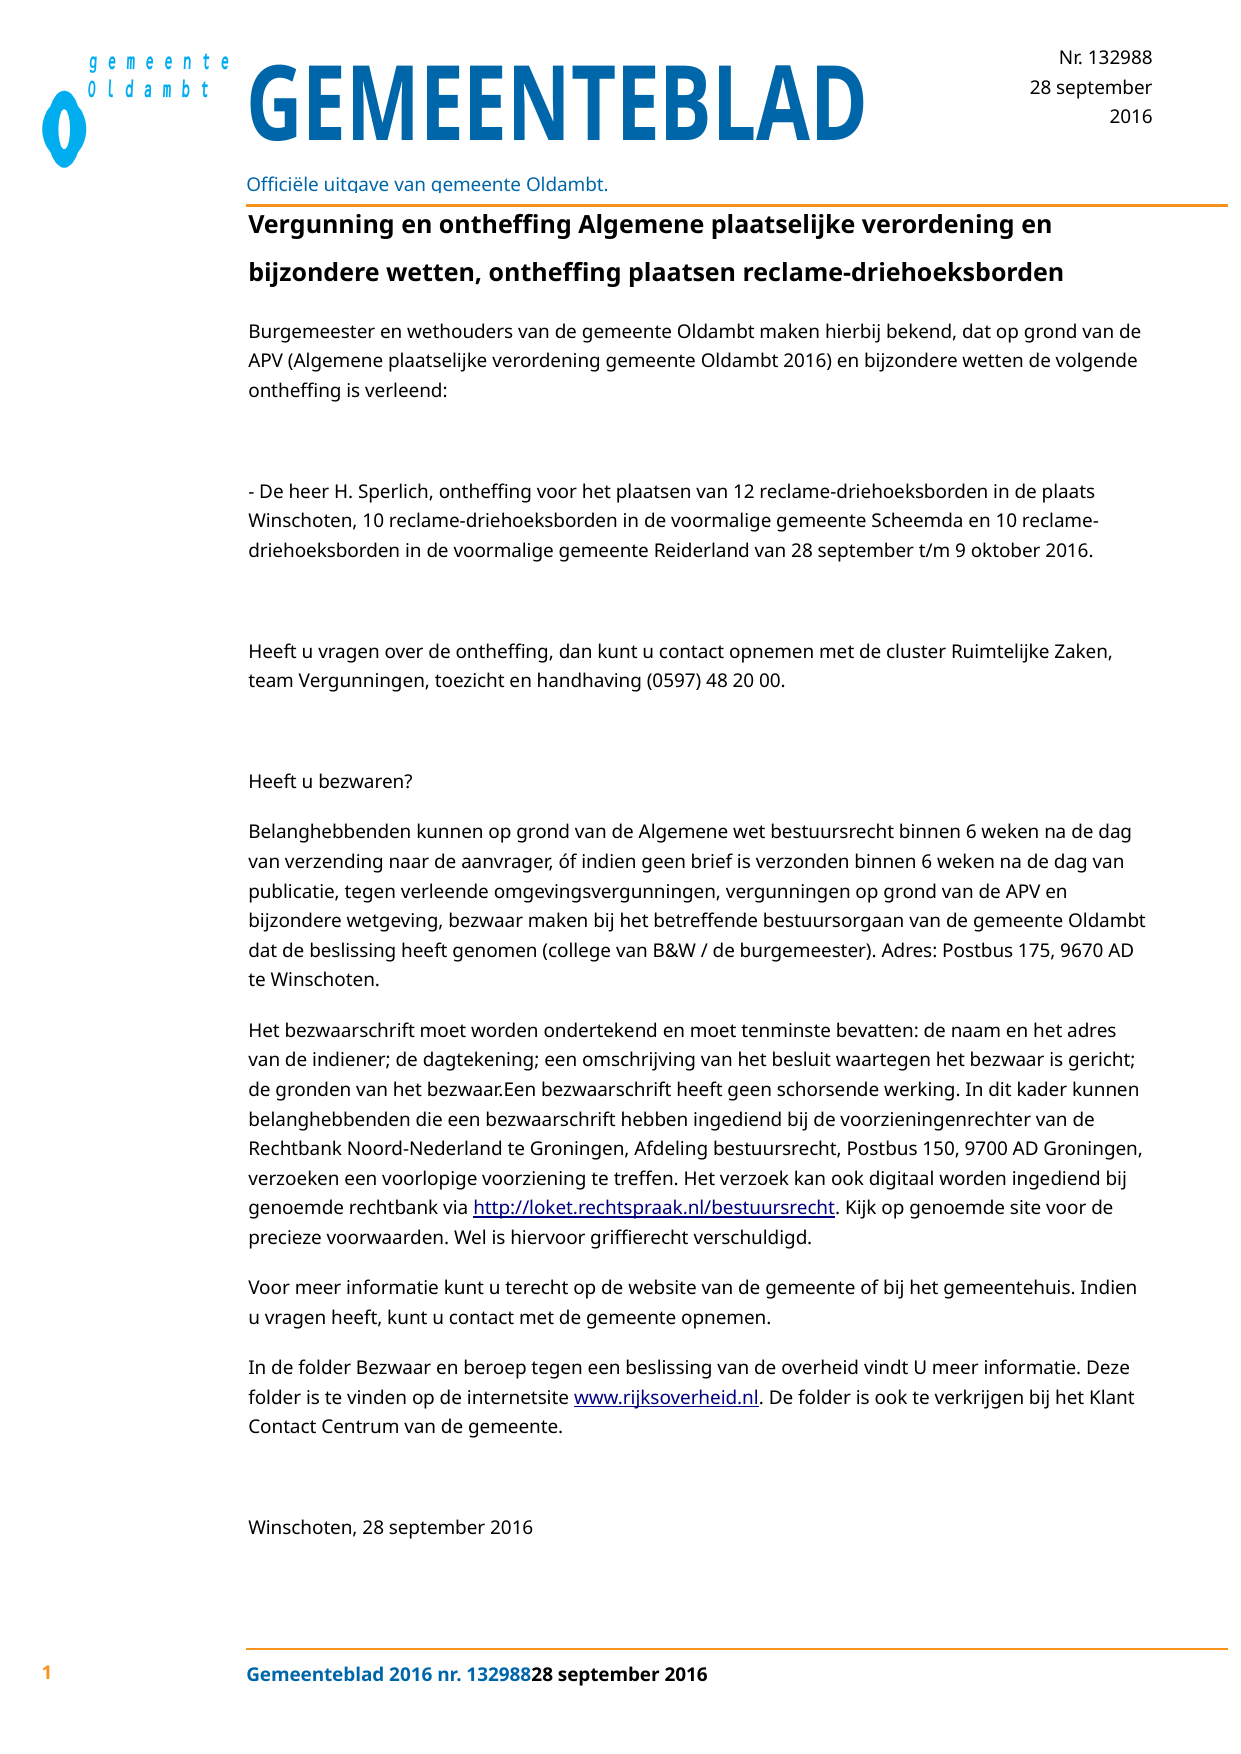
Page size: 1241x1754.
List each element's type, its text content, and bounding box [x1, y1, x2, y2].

text Burgemeester en wethouders van de gemeente Oldambt maken hierbij bekend, dat op grond van de APV (Algemene plaatselijke verordening gemeente Oldambt 2016) en bijzondere wetten de volgende ontheffing is verleend: [248, 318, 1152, 403]
text - De heer H. Sperlich, ontheffing voor het plaatsen van 12 reclame-driehoeksborden in de plaats Winschoten, 10 reclame-driehoeksborden in de voormalige gemeente Scheemda en 10 reclame-driehoeksborden in de voormalige gemeente Reiderland van 28 september t/m 9 oktober 2016. [248, 478, 1152, 563]
text Voor meer informatie kunt u terecht op de website van de gemeente of bij het gemeentehuis. Indien u vragen heeft, kunt u contact met de gemeente opnemen. [248, 1274, 1152, 1330]
text Het bezwaarschrift moet worden ondertekend en moet tenminste bevatten: de naam en het adres van de indiener; de dagtekening; een omschrijving van het besluit waartegen het bezwaar is gericht; de gronden van het bezwaar.Een bezwaarschrift heeft geen schorsende werking. In dit kader kunnen belanghebbenden die een bezwaarschrift hebben ingediend bij de voorzieningenrechter van de Rechtbank Noord-Nederland te Groningen, Afdeling bestuursrecht, Postbus 150, 9700 AD Groningen, verzoeken een voorlopige voorziening te treffen. Het verzoek kan ook digitaal worden ingediend bij genoemde rechtbank via http://loket.rechtspraak.nl/bestuursrecht. Kijk op genoemde site voor de precieze voorwaarden. Wel is hiervoor griffierecht verschuldigd. [248, 1017, 1152, 1250]
picture [41, 47, 231, 172]
text Heeft u vragen over de ontheffing, dan kunt u contact opnemen met de cluster Ruimtelijke Zaken, team Vergunningen, toezicht en handhaving (0597) 48 20 00. [248, 638, 1152, 693]
text Vergunning en ontheffing Algemene plaatselijke verordening en bijzondere wetten, ontheffing plaatsen reclame-driehoeksborden [248, 207, 1152, 288]
text Belanghebbenden kunnen op grond van de Algemene wet bestuursrecht binnen 6 weken na de dag van verzending naar de aanvrager, óf indien geen brief is verzonden binnen 6 weken na de dag van publicatie, tegen verleende omgevingsvergunningen, vergunningen op grond van de APV en bijzondere wetgeving, bezwaar maken bij het betreffende bestuursorgaan van de gemeente Oldambt dat de beslissing heeft genomen (college van B&W / de burgemeester). Adres: Postbus 175, 9670 AD te Winschoten. [248, 819, 1152, 992]
text Heeft u bezwaren? [248, 768, 1152, 794]
text In de folder Bezwaar en beroep tegen een beslissing van de overheid vindt U meer informatie. Deze folder is te vinden op de internetsite www.rijksoverheid.nl. De folder is ook te verkrijgen bij het Klant Contact Centrum van de gemeente. [248, 1354, 1152, 1439]
text Winschoten, 28 september 2016 [248, 1514, 1152, 1540]
